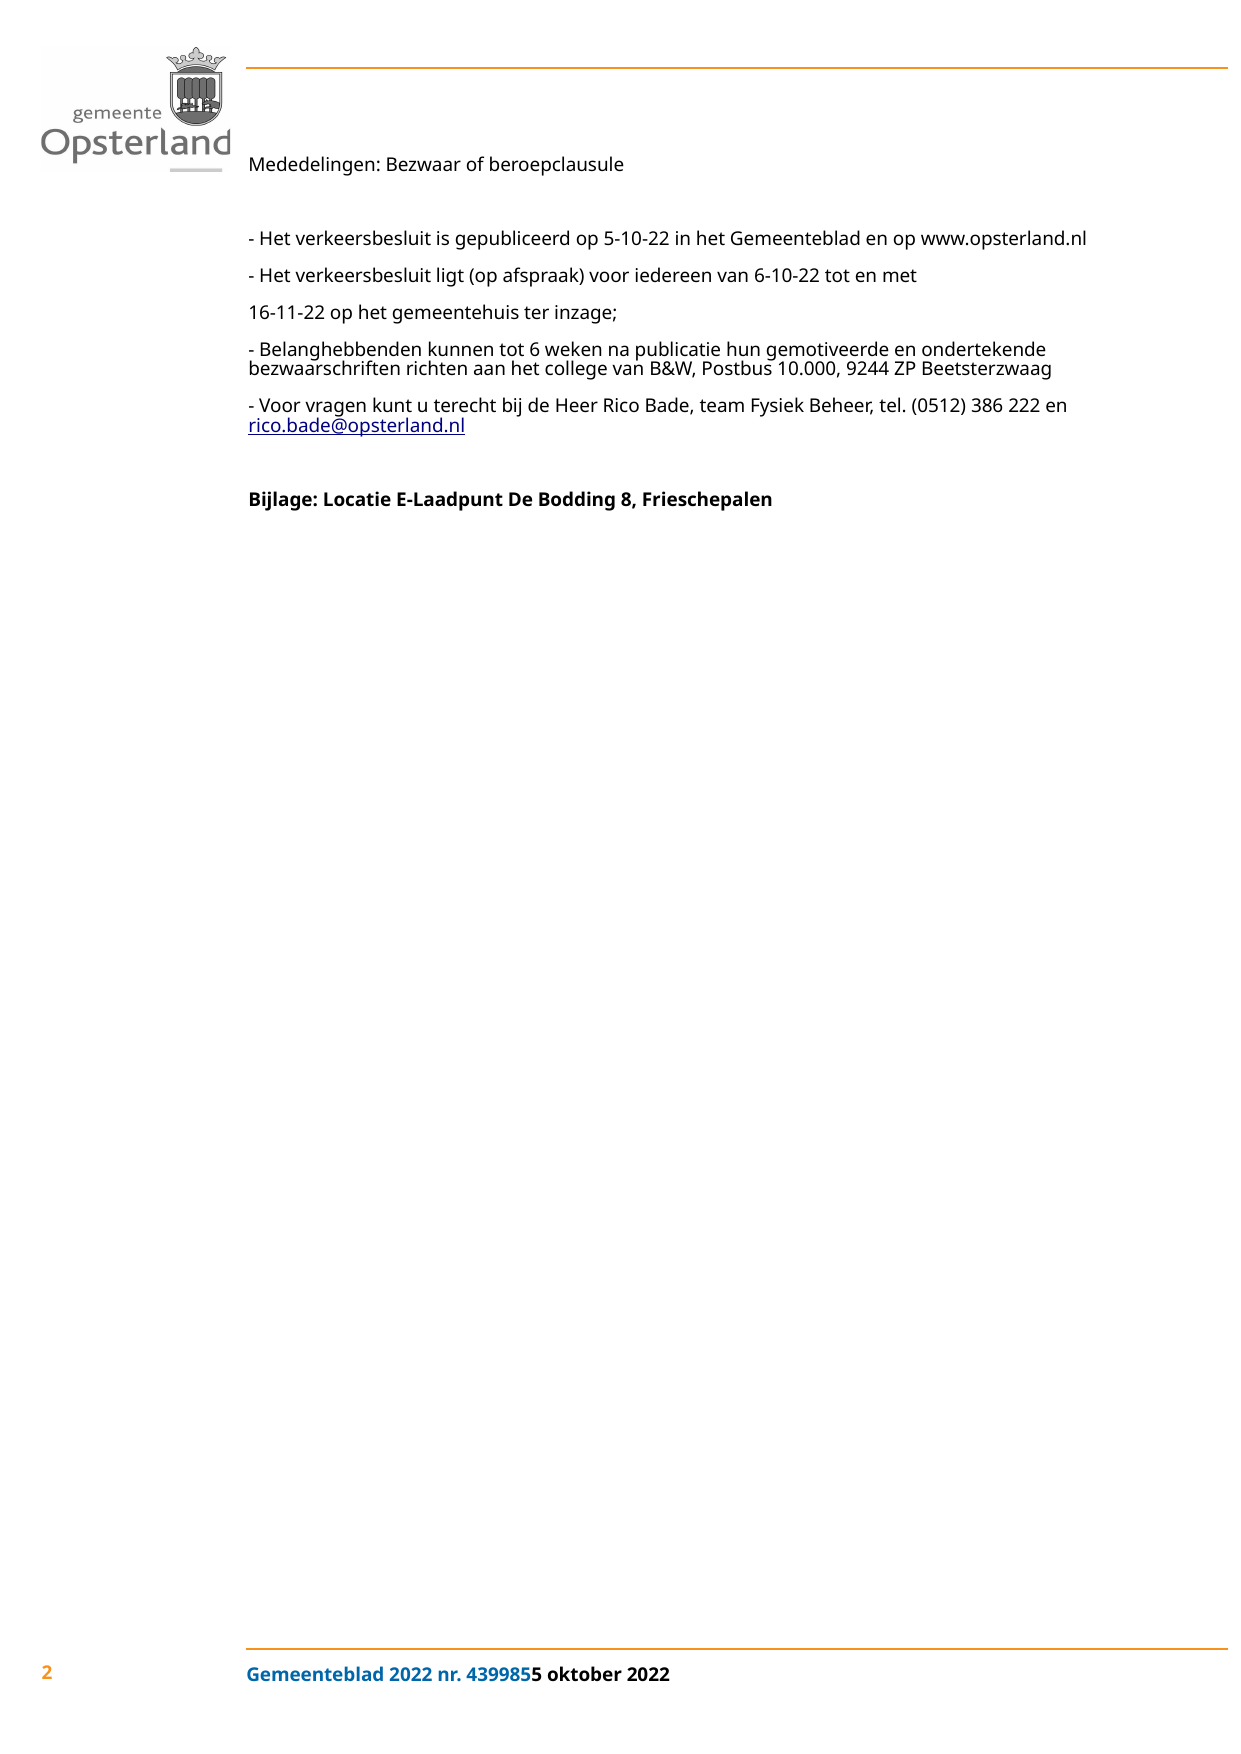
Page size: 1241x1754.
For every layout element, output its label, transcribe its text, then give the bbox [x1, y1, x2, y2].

text - Voor vragen kunt u terecht bij de Heer Rico Bade, team Fysiek Beheer, tel. (0512) 386 222 en rico.bade@opsterland.nl [248, 397, 1152, 436]
text Bijlage: Locatie E-Laadpunt De Bodding 8, Frieschepalen [248, 491, 1152, 510]
picture [41, 47, 231, 172]
text - Het verkeersbesluit is gepubliceerd op 5-10-22 in het Gemeenteblad en op www.opsterland.nl [248, 230, 1152, 249]
text Mededelingen: Bezwaar of beroepclausule [248, 156, 1152, 176]
text - Het verkeersbesluit ligt (op afspraak) voor iedereen van 6-10-22 tot en met [248, 267, 1152, 286]
text - Belanghebbenden kunnen tot 6 weken na publicatie hun gemotiveerde en ondertekende bezwaarschriften richten aan het college van B&W, Postbus 10.000, 9244 ZP Beetsterzwaag [248, 341, 1152, 380]
text 16-11-22 op het gemeentehuis ter inzage; [248, 304, 1152, 323]
